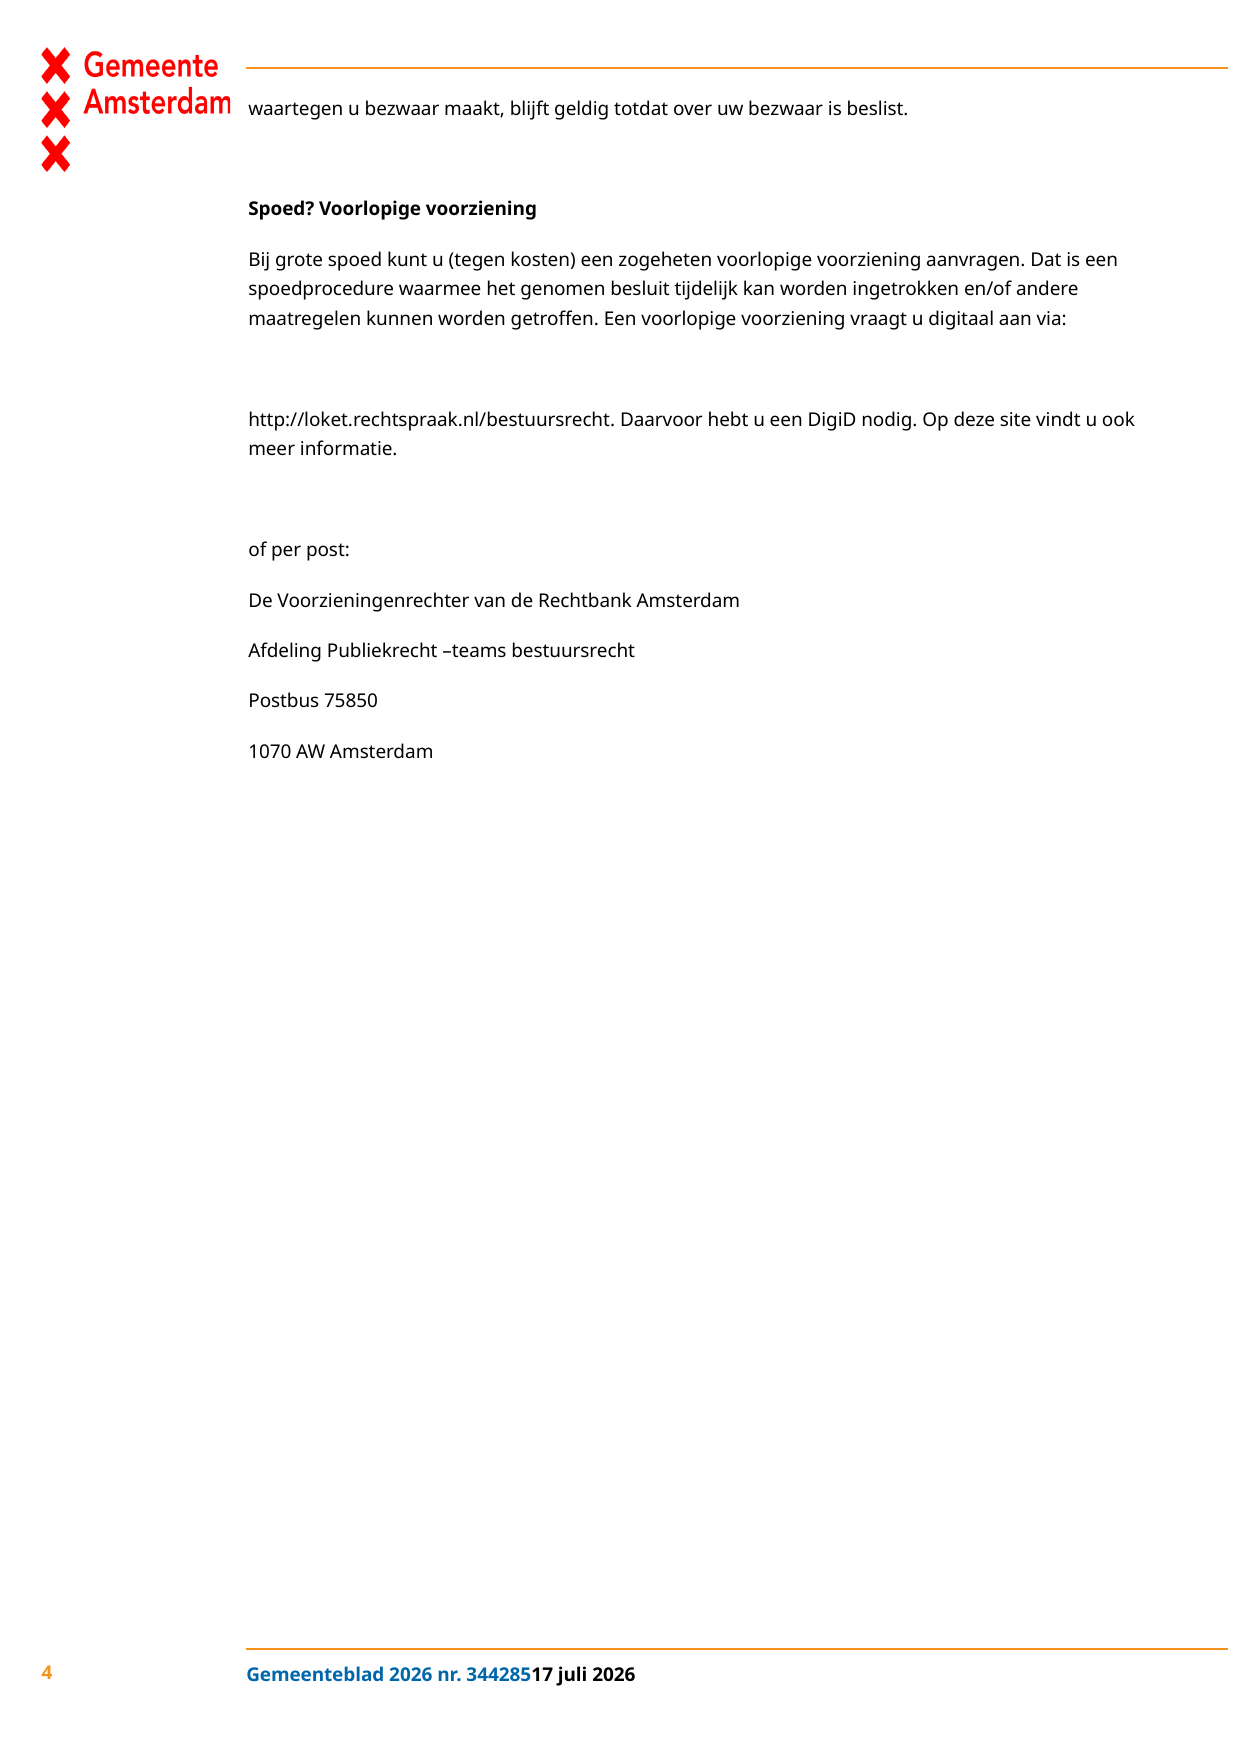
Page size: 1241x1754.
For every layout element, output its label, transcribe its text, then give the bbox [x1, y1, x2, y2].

picture [41, 47, 231, 172]
text Bij grote spoed kunt u (tegen kosten) een zogeheten voorlopige voorziening aanvragen. Dat is een spoedprocedure waarmee het genomen besluit tijdelijk kan worden ingetrokken en/of andere maatregelen kunnen worden getroffen. Een voorlopige voorziening vraagt u digitaal aan via: [248, 246, 1152, 331]
text Afdeling Publiekrecht –teams bestuursrecht [248, 637, 1152, 663]
text Spoed? Voorlopige voorziening [248, 196, 1152, 221]
text http://loket.rechtspraak.nl/bestuursrecht. Daarvoor hebt u een DigiD nodig. Op deze site vindt u ook meer informatie. [248, 406, 1152, 461]
text 1070 AW Amsterdam [248, 738, 1152, 764]
text of per post: [248, 536, 1152, 562]
text waartegen u bezwaar maakt, blijft geldig totdat over uw bezwaar is beslist. [248, 95, 1152, 121]
text Postbus 75850 [248, 688, 1152, 713]
text De Voorzieningenrechter van de Rechtbank Amsterdam [248, 587, 1152, 613]
